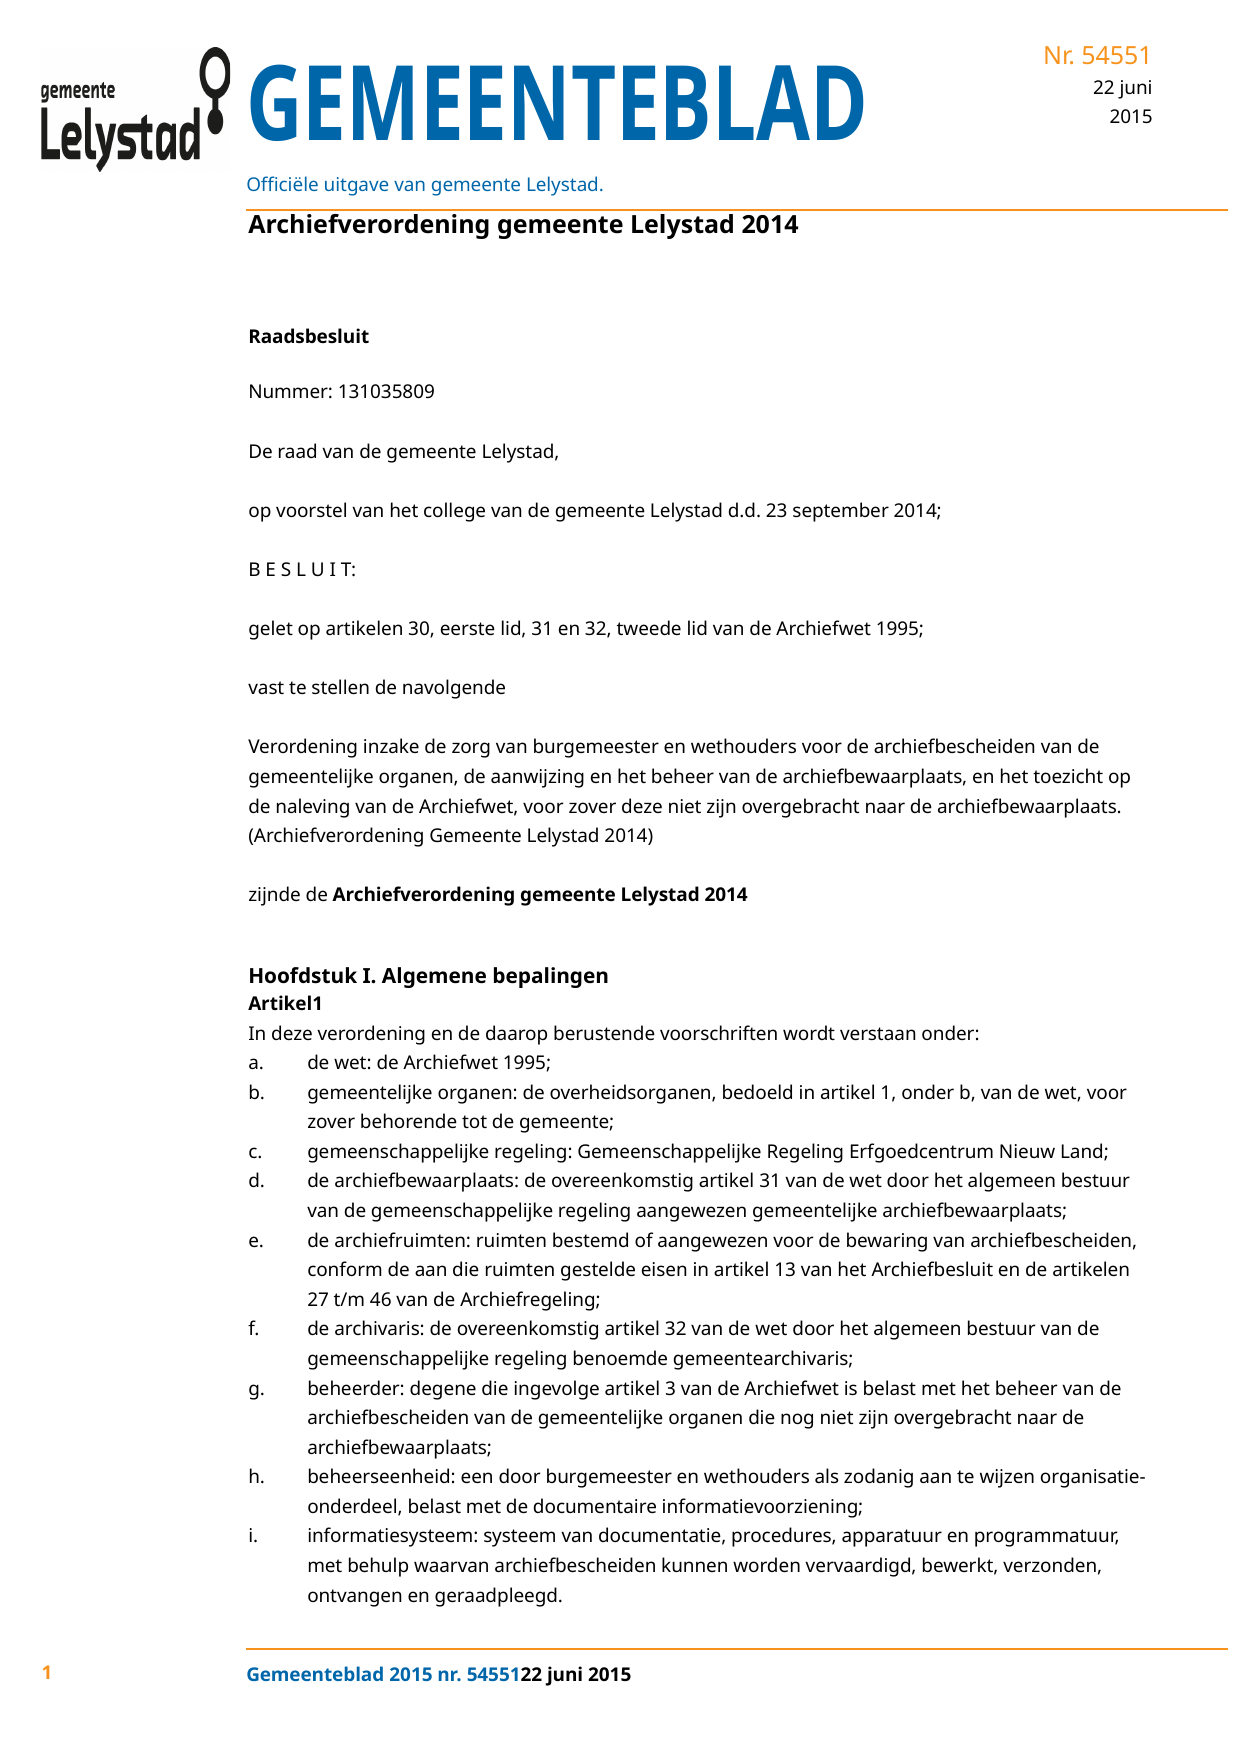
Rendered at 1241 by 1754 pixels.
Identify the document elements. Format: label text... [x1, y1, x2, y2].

picture [41, 47, 231, 172]
list gemeentelijke organen: de overheidsorganen, bedoeld in artikel 1, onder b, van de wet, voor zover behorende tot de gemeente; [248, 1079, 1152, 1134]
text Nummer: 131035809 [248, 379, 1152, 404]
text (Archiefverordening Gemeente Lelystad 2014) [248, 822, 1152, 848]
text zijnde de Archiefverordening gemeente Lelystad 2014 [248, 882, 1152, 907]
text vast te stellen de navolgende [248, 674, 1152, 700]
list beheerder: degene die ingevolge artikel 3 van de Archiefwet is belast met het beheer van de archiefbescheiden van de gemeentelijke organen die nog niet zijn overgebracht naar de archiefbewaarplaats; [248, 1375, 1152, 1459]
list de wet: de Archiefwet 1995; [248, 1049, 1152, 1075]
text Raadsbesluit [248, 321, 1152, 349]
text Artikel1 [248, 990, 1152, 1016]
text gelet op artikelen 30, eerste lid, 31 en 32, tweede lid van de Archiefwet 1995; [248, 615, 1152, 641]
text Verordening inzake de zorg van burgemeester en wethouders voor de archiefbescheiden van de gemeentelijke organen, de aanwijzing en het beheer van de archiefbewaarplaats, en het toezicht op de naleving van de Archiefwet, voor zover deze niet zijn overgebracht naar de archiefbewaarplaats. [248, 734, 1152, 819]
list de archivaris: de overeenkomstig artikel 32 van de wet door het algemeen bestuur van de gemeenschappelijke regeling benoemde gemeentearchivaris; [248, 1316, 1152, 1371]
text B E S L U I T: [248, 556, 1152, 582]
text De raad van de gemeente Lelystad, [248, 438, 1152, 464]
text Archiefverordening gemeente Lelystad 2014 [248, 211, 1152, 241]
list de archiefruimten: ruimten bestemd of aangewezen voor de bewaring van archiefbescheiden, conform de aan die ruimten gestelde eisen in artikel 13 van het Archiefbesluit en de artikelen 27 t/m 46 van de Archiefregeling; [248, 1227, 1152, 1312]
text Hoofdstuk I. Algemene bepalingen [248, 962, 1152, 990]
list informatiesysteem: systeem van documentatie, procedures, apparatuur en programmatuur, met behulp waarvan archiefbescheiden kunnen worden vervaardigd, bewerkt, verzonden, ontvangen en geraadpleegd. [248, 1523, 1152, 1607]
list gemeenschappelijke regeling: Gemeenschappelijke Regeling Erfgoedcentrum Nieuw Land; [248, 1138, 1152, 1164]
text In deze verordening en de daarop berustende voorschriften wordt verstaan onder: [248, 1020, 1152, 1045]
list de archiefbewaarplaats: de overeenkomstig artikel 31 van de wet door het algemeen bestuur van de gemeenschappelijke regeling aangewezen gemeentelijke archiefbewaarplaats; [248, 1168, 1152, 1223]
text op voorstel van het college van de gemeente Lelystad d.d. 23 september 2014; [248, 497, 1152, 523]
list beheerseenheid: een door burgemeester en wethouders als zodanig aan te wijzen organisatie-onderdeel, belast met de documentaire informatievoorziening; [248, 1463, 1152, 1519]
